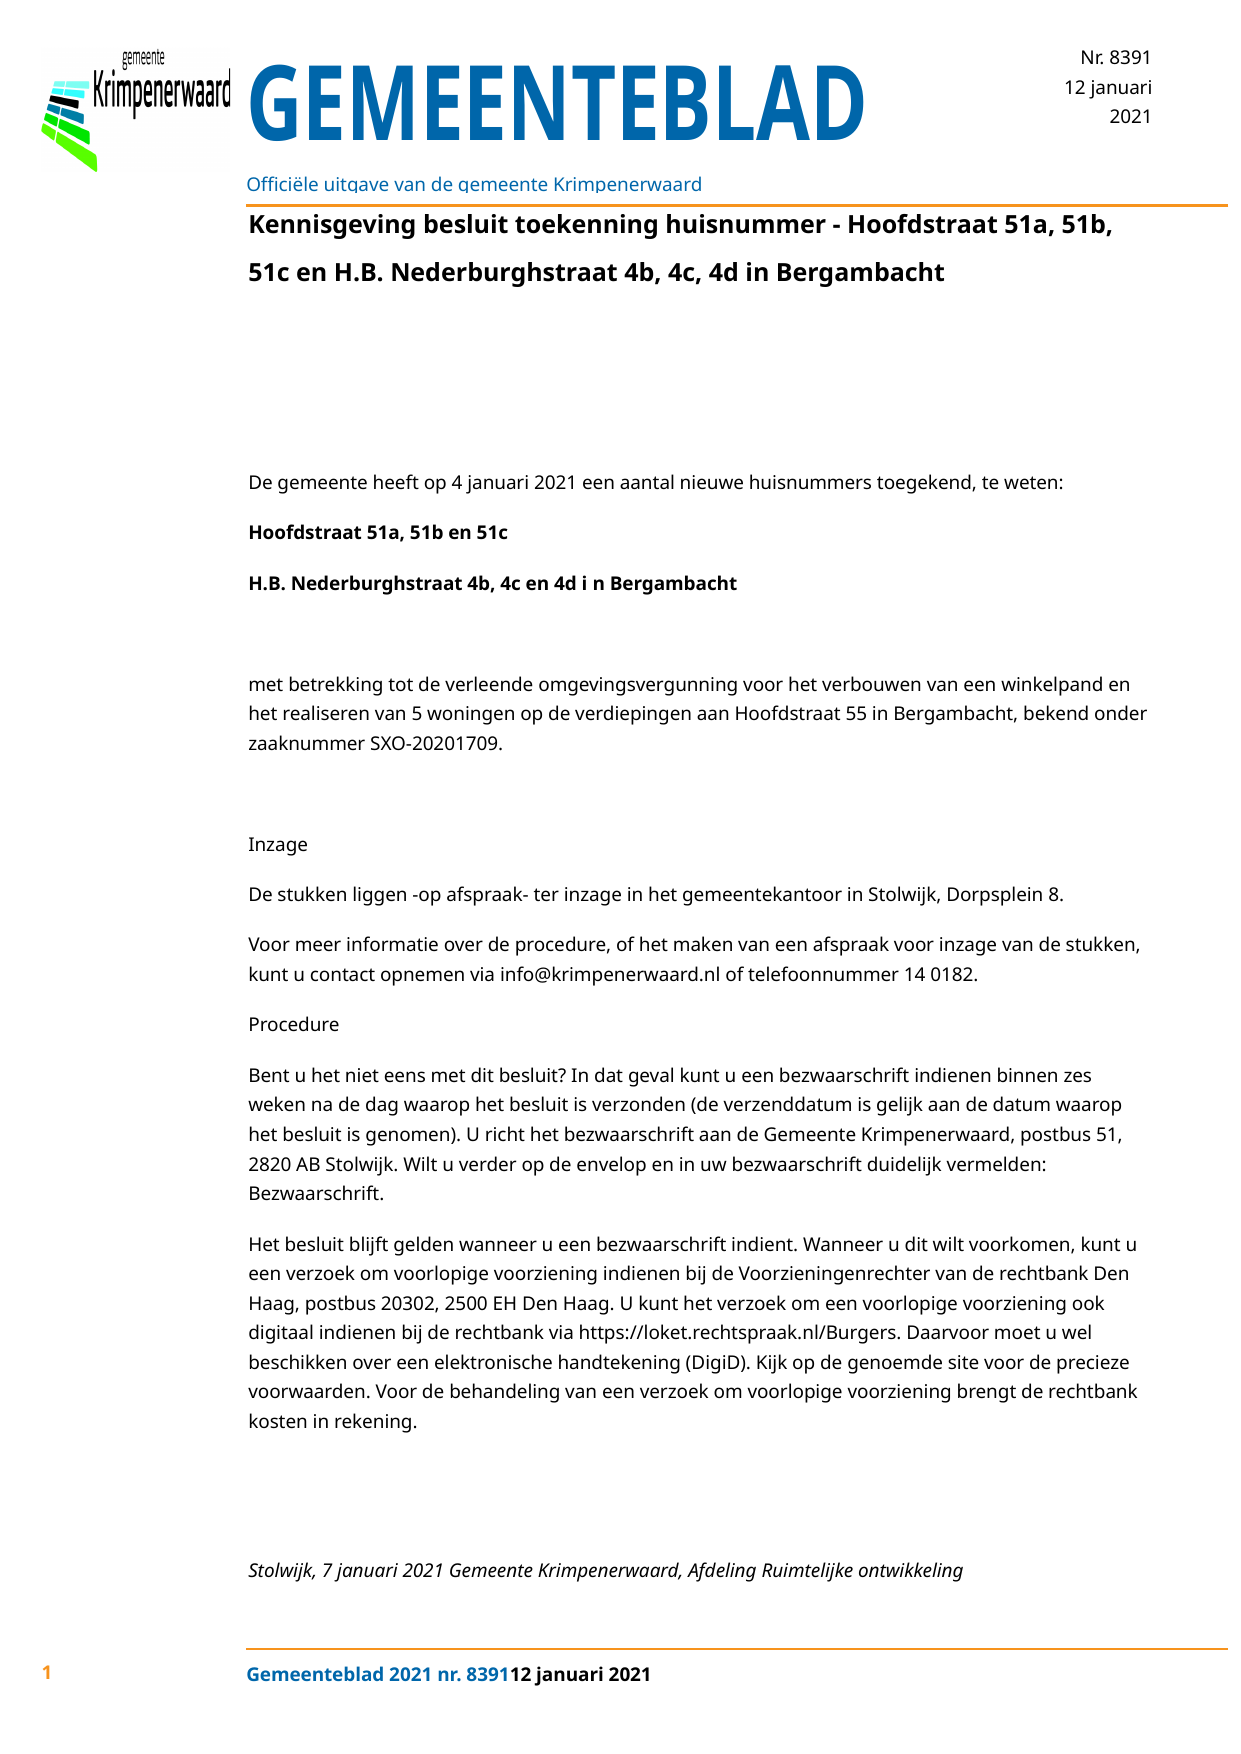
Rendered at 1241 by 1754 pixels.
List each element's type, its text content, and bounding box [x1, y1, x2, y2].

text met betrekking tot de verleende omgevingsvergunning voor het verbouwen van een winkelpand en het realiseren van 5 woningen op de verdiepingen aan Hoofdstraat 55 in Bergambacht, bekend onder zaaknummer SXO-20201709. [248, 671, 1152, 756]
text Inzage [248, 831, 1152, 857]
text Het besluit blijft gelden wanneer u een bezwaarschrift indient. Wanneer u dit wilt voorkomen, kunt u een verzoek om voorlopige voorziening indienen bij de Voorzieningenrechter van de rechtbank Den Haag, postbus 20302, 2500 EH Den Haag. U kunt het verzoek om een voorlopige voorziening ook digitaal indienen bij de rechtbank via https://loket.rechtspraak.nl/Burgers. Daarvoor moet u wel beschikken over een elektronische handtekening (DigiD). Kijk op de genoemde site voor de precieze voorwaarden. Voor de behandeling van een verzoek om voorlopige voorziening brengt de rechtbank kosten in rekening. [248, 1231, 1152, 1434]
text De stukken liggen -op afspraak- ter inzage in het gemeentekantoor in Stolwijk, Dorpsplein 8. [248, 881, 1152, 907]
text Procedure [248, 1012, 1152, 1037]
text Stolwijk, 7 januari 2021 Gemeente Krimpenerwaard, Afdeling Ruimtelijke ontwikkeling [248, 1557, 1152, 1583]
text Hoofdstraat 51a, 51b en 51c [248, 519, 1152, 545]
text De gemeente heeft op 4 januari 2021 een aantal nieuwe huisnummers toegekend, te weten: [248, 469, 1152, 495]
picture [41, 47, 231, 172]
text H.B. Nederburghstraat 4b, 4c en 4d i n Bergambacht [248, 570, 1152, 596]
text Voor meer informatie over de procedure, of het maken van een afspraak voor inzage van de stukken, kunt u contact opnemen via info@krimpenerwaard.nl of telefoonnummer 14 0182. [248, 932, 1152, 987]
text Kennisgeving besluit toekenning huisnummer - Hoofdstraat 51a, 51b, 51c en H.B. Nederburghstraat 4b, 4c, 4d in Bergambacht [248, 207, 1152, 288]
text Bent u het niet eens met dit besluit? In dat geval kunt u een bezwaarschrift indienen binnen zes weken na de dag waarop het besluit is verzonden (de verzenddatum is gelijk aan de datum waarop het besluit is genomen). U richt het bezwaarschrift aan de Gemeente Krimpenerwaard, postbus 51, 2820 AB Stolwijk. Wilt u verder op de envelop en in uw bezwaarschrift duidelijk vermelden: Bezwaarschrift. [248, 1062, 1152, 1206]
